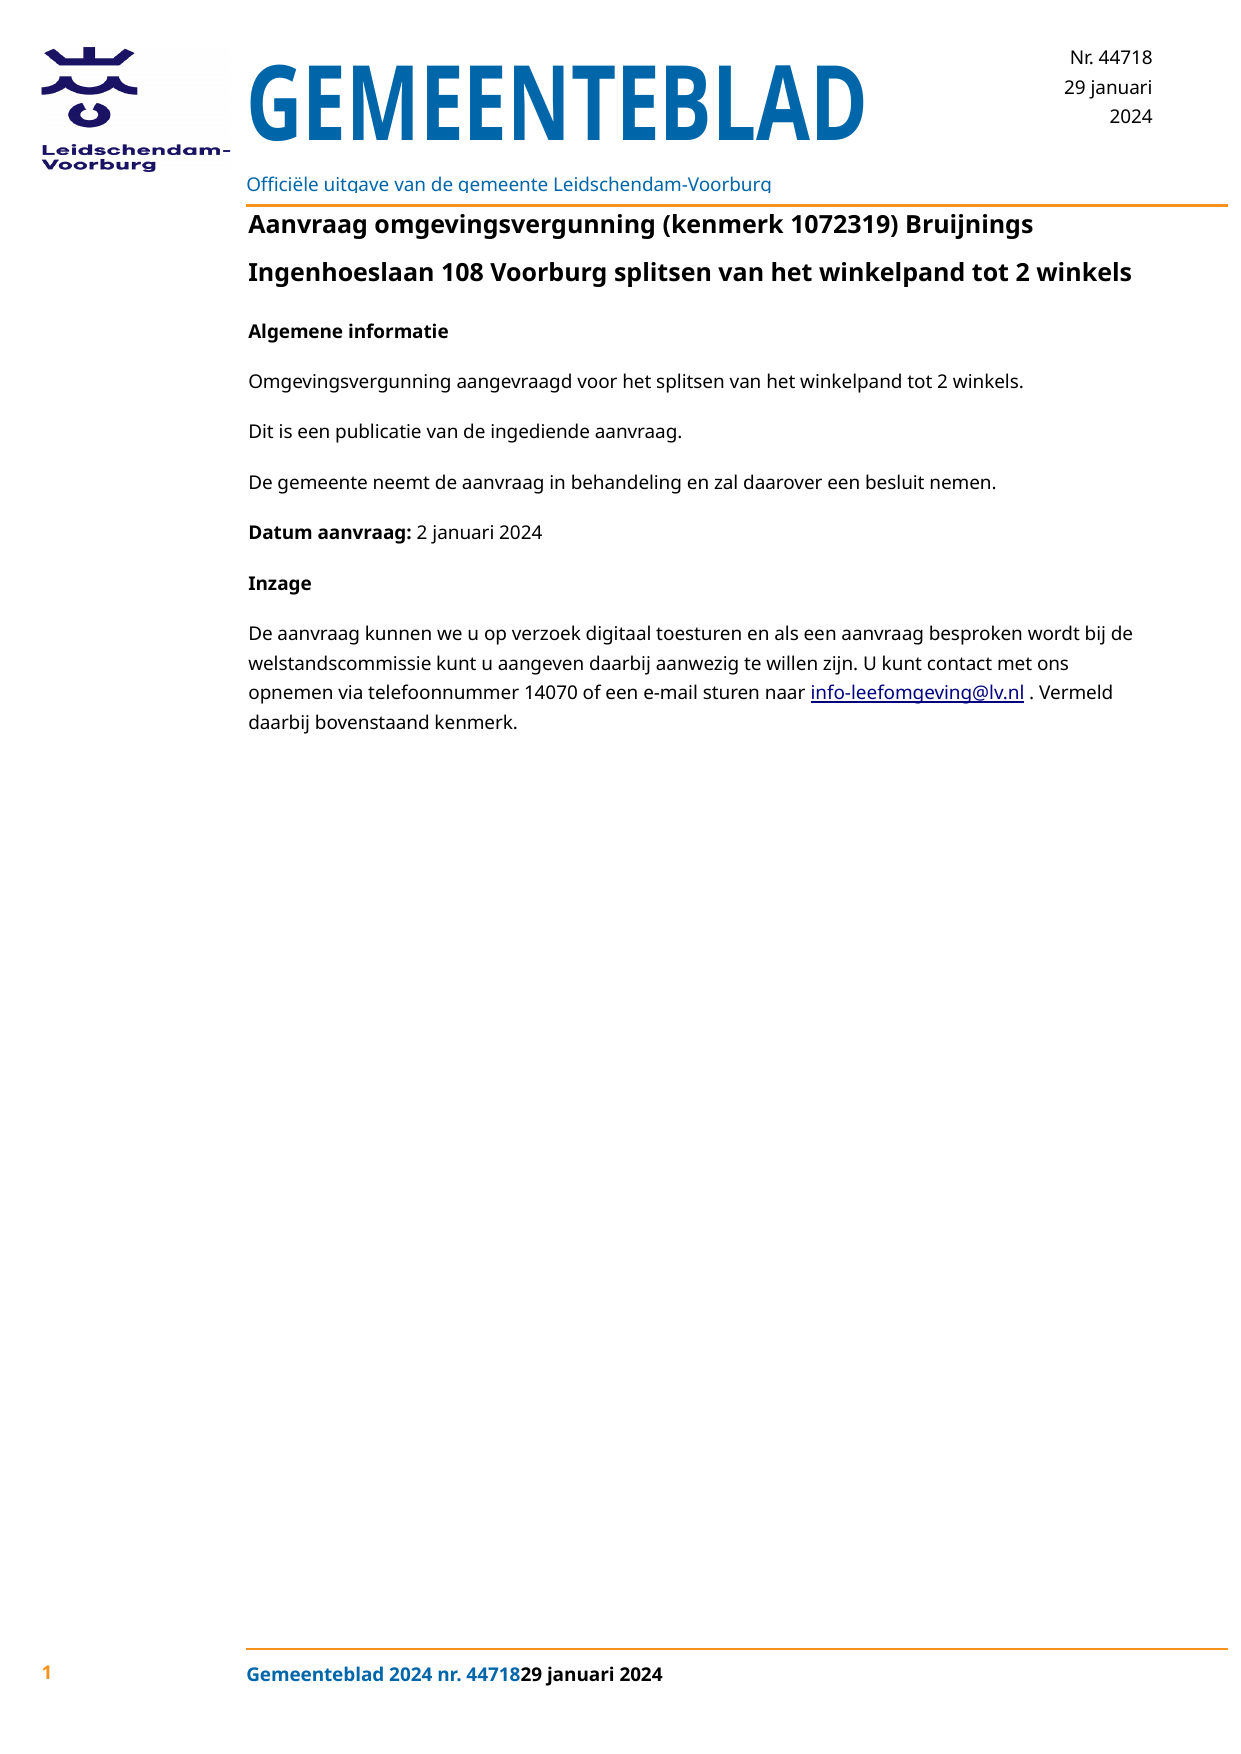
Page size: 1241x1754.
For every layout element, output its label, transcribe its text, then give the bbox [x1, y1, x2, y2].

text Inzage [248, 570, 1152, 596]
text De aanvraag kunnen we u op verzoek digitaal toesturen en als een aanvraag besproken wordt bij de welstandscommissie kunt u aangeven daarbij aanwezig te willen zijn. U kunt contact met ons opnemen via telefoonnummer 14070 of een e-mail sturen naar info-leefomgeving@lv.nl . Vermeld daarbij bovenstaand kenmerk. [248, 620, 1152, 735]
text Datum aanvraag: 2 januari 2024 [248, 519, 1152, 545]
picture [41, 47, 231, 172]
text De gemeente neemt de aanvraag in behandeling en zal daarover een besluit nemen. [248, 469, 1152, 495]
text Aanvraag omgevingsvergunning (kenmerk 1072319) Bruijnings Ingenhoeslaan 108 Voorburg splitsen van het winkelpand tot 2 winkels [248, 207, 1152, 288]
text Omgevingsvergunning aangevraagd voor het splitsen van het winkelpand tot 2 winkels. [248, 368, 1152, 394]
text Dit is een publicatie van de ingediende aanvraag. [248, 419, 1152, 444]
text Algemene informatie [248, 318, 1152, 344]
